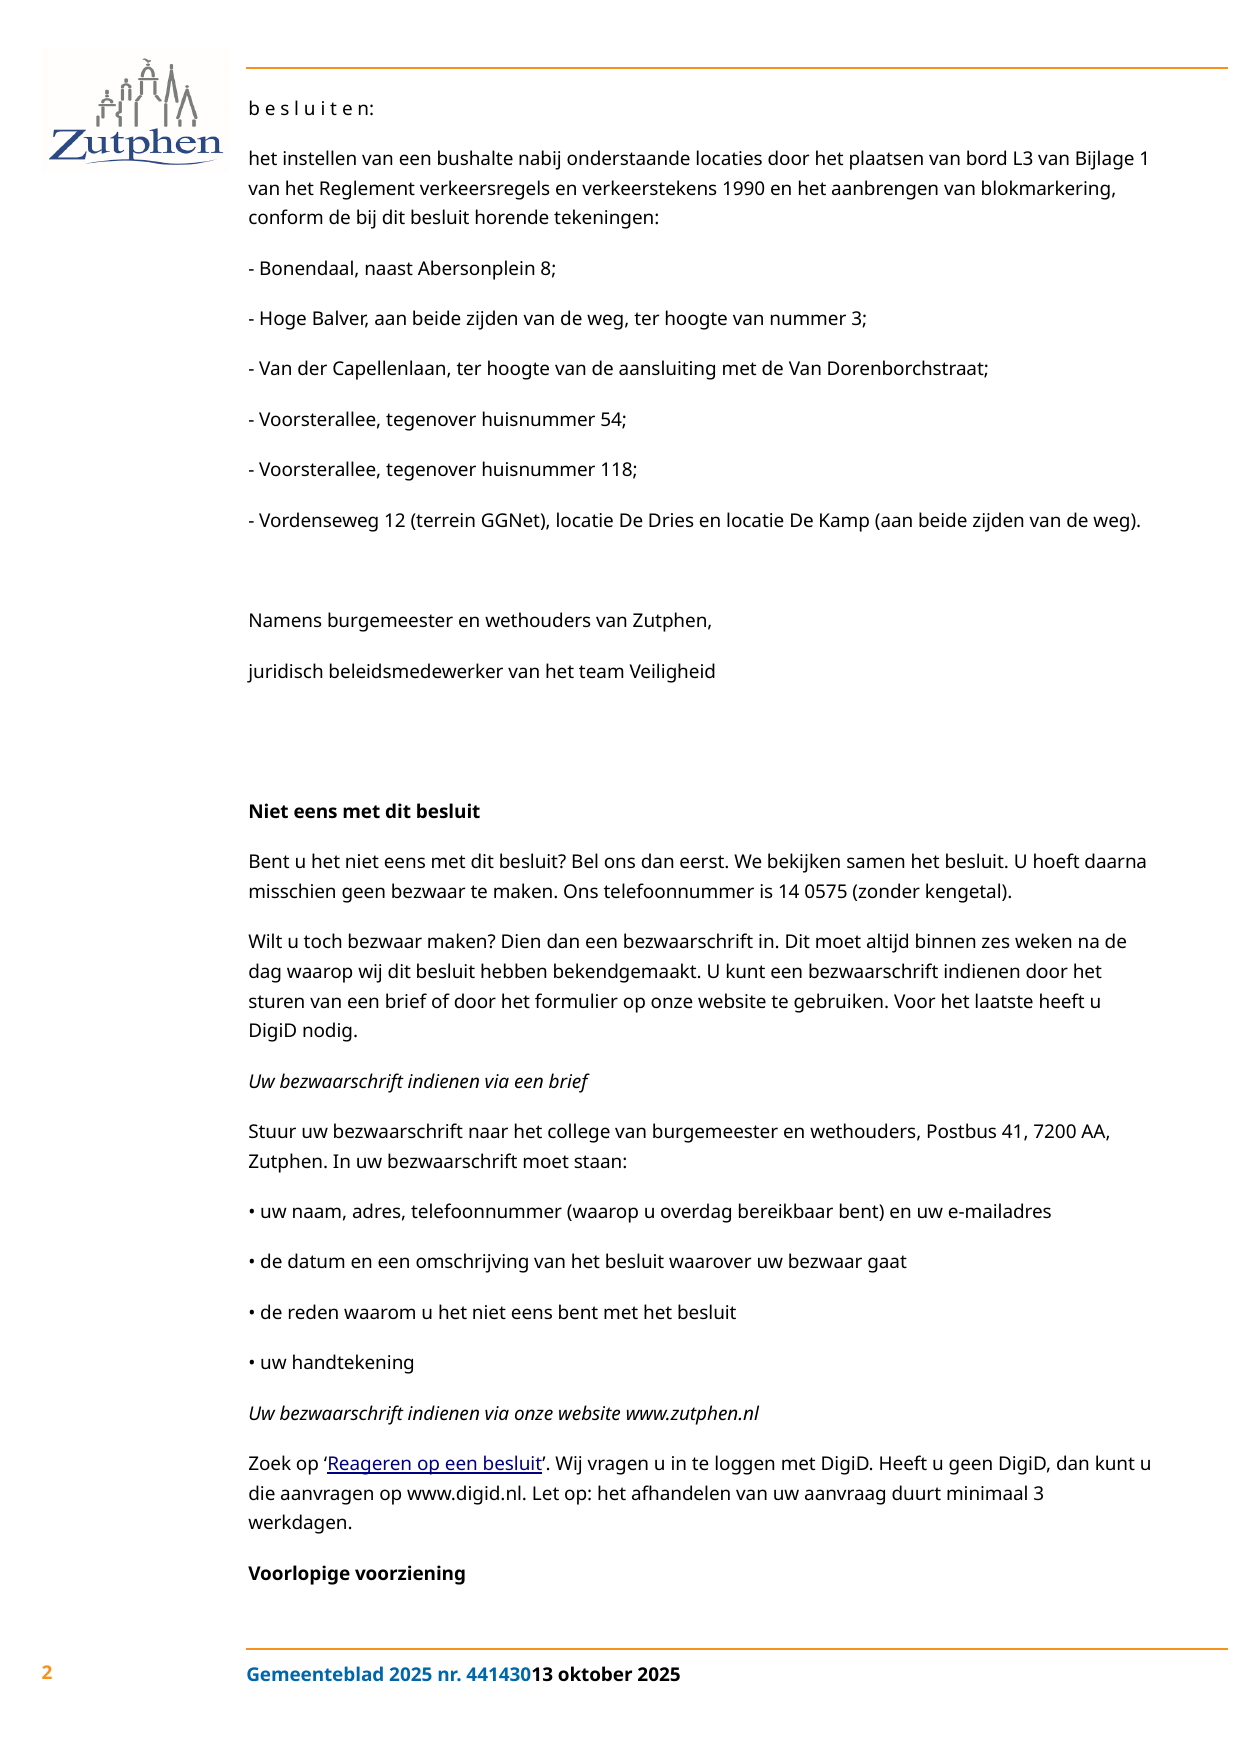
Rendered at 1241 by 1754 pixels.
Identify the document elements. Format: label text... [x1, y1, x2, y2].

text Uw bezwaarschrift indienen via onze website www.zutphen.nl [248, 1400, 1152, 1426]
text - Van der Capellenlaan, ter hoogte van de aansluiting met de Van Dorenborchstraat; [248, 356, 1152, 381]
text Voorlopige voorziening [248, 1560, 1152, 1586]
text Uw bezwaarschrift indienen via een brief [248, 1068, 1152, 1093]
text - Bonendaal, naast Abersonplein 8; [248, 255, 1152, 281]
text Stuur uw bezwaarschrift naar het college van burgemeester en wethouders, Postbus 41, 7200 AA, Zutphen. In uw bezwaarschrift moet staan: [248, 1118, 1152, 1173]
text het instellen van een bushalte nabij onderstaande locaties door het plaatsen van bord L3 van Bijlage 1 van het Reglement verkeersregels en verkeerstekens 1990 en het aanbrengen van blokmarkering, conform de bij dit besluit horende tekeningen: [248, 145, 1152, 230]
text Namens burgemeester en wethouders van Zutphen, [248, 608, 1152, 633]
text - Voorsterallee, tegenover huisnummer 54; [248, 406, 1152, 432]
text - Vordenseweg 12 (terrein GGNet), locatie De Dries en locatie De Kamp (aan beide zijden van de weg). [248, 507, 1152, 533]
text • uw naam, adres, telefoonnummer (waarop u overdag bereikbaar bent) en uw e-mailadres [248, 1198, 1152, 1224]
text Wilt u toch bezwaar maken? Dien dan een bezwaarschrift in. Dit moet altijd binnen zes weken na de dag waarop wij dit besluit hebben bekendgemaakt. U kunt een bezwaarschrift indienen door het sturen van een brief of door het formulier op onze website te gebruiken. Voor het laatste heeft u DigiD nodig. [248, 929, 1152, 1043]
text Bent u het niet eens met dit besluit? Bel ons dan eerst. We bekijken samen het besluit. U hoeft daarna misschien geen bezwaar te maken. Ons telefoonnummer is 14 0575 (zonder kengetal). [248, 849, 1152, 904]
text Niet eens met dit besluit [248, 798, 1152, 824]
text - Hoge Balver, aan beide zijden van de weg, ter hoogte van nummer 3; [248, 305, 1152, 331]
text • de datum en een omschrijving van het besluit waarover uw bezwaar gaat [248, 1249, 1152, 1274]
text juridisch beleidsmedewerker van het team Veiligheid [248, 658, 1152, 684]
text - Voorsterallee, tegenover huisnummer 118; [248, 456, 1152, 482]
text • de reden waarom u het niet eens bent met het besluit [248, 1299, 1152, 1325]
text Zoek op ‘Reageren op een besluit’. Wij vragen u in te loggen met DigiD. Heeft u geen DigiD, dan kunt u die aanvragen op www.digid.nl. Let op: het afhandelen van uw aanvraag duurt minimaal 3 werkdagen. [248, 1450, 1152, 1535]
picture [41, 47, 231, 172]
text b e s l u i t e n: [248, 95, 1152, 121]
text • uw handtekening [248, 1349, 1152, 1375]
